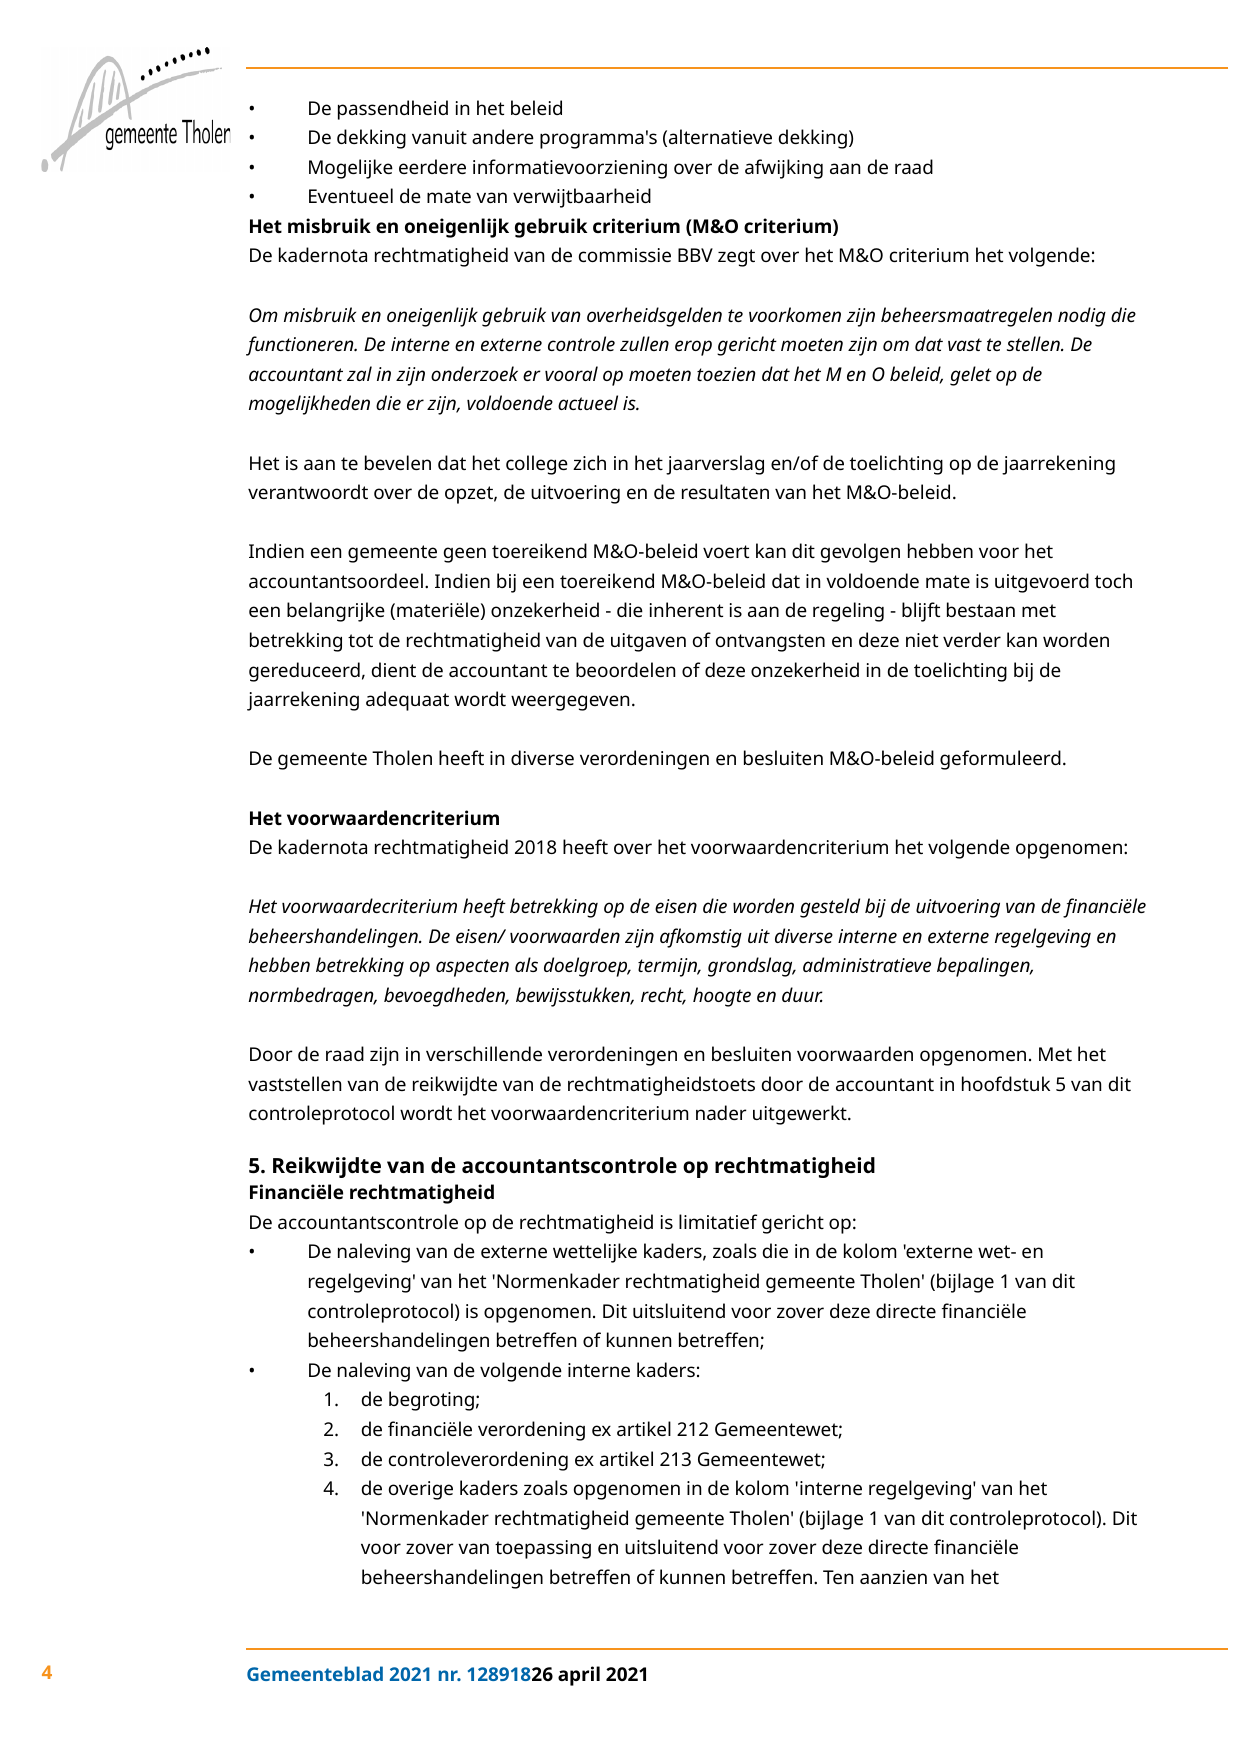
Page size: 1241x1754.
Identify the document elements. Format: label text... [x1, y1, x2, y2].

text Indien een gemeente geen toereikend M&O-beleid voert kan dit gevolgen hebben voor het accountantsoordeel. Indien bij een toereikend M&O-beleid dat in voldoende mate is uitgevoerd toch een belangrijke (materiële) onzekerheid - die inherent is aan de regeling - blijft bestaan met betrekking tot de rechtmatigheid van de uitgaven of ontvangsten en deze niet verder kan worden gereduceerd, dient de accountant te beoordelen of deze onzekerheid in de toelichting bij de jaarrekening adequaat wordt weergegeven. [248, 538, 1152, 712]
text De accountantscontrole op de rechtmatigheid is limitatief gericht op: [248, 1209, 1152, 1235]
text Het misbruik en oneigenlijk gebruik criterium (M&O criterium) [248, 213, 1152, 239]
picture [41, 47, 231, 172]
text De kadernota rechtmatigheid van de commissie BBV zegt over het M&O criterium het volgende: [248, 243, 1152, 268]
text Het is aan te bevelen dat het college zich in het jaarverslag en/of de toelichting op de jaarrekening verantwoordt over de opzet, de uitvoering en de resultaten van het M&O-beleid. [248, 450, 1152, 505]
text Financiële rechtmatigheid [248, 1179, 1152, 1205]
list de financiële verordening ex artikel 212 Gemeentewet; [323, 1416, 1152, 1442]
text Het voorwaardecriterium heeft betrekking op de eisen die worden gesteld bij de uitvoering van de financiële beheershandelingen. De eisen/ voorwaarden zijn afkomstig uit diverse interne en externe regelgeving en hebben betrekking op aspecten als doelgroep, termijn, grondslag, administratieve bepalingen, normbedragen, bevoegdheden, bewijsstukken, recht, hoogte en duur. [248, 893, 1152, 1008]
list Eventueel de mate van verwijtbaarheid [248, 183, 1152, 209]
list De naleving van de volgende interne kaders: [248, 1357, 1152, 1383]
list Mogelijke eerdere informatievoorziening over de afwijking aan de raad [248, 154, 1152, 180]
list de begroting; [323, 1387, 1152, 1412]
text 5. Reikwijdte van de accountantscontrole op rechtmatigheid [248, 1151, 1152, 1179]
text De kadernota rechtmatigheid 2018 heeft over het voorwaardencriterium het volgende opgenomen: [248, 834, 1152, 860]
text Door de raad zijn in verschillende verordeningen en besluiten voorwaarden opgenomen. Met het vaststellen van de reikwijdte van de rechtmatigheidstoets door de accountant in hoofdstuk 5 van dit controleprotocol wordt het voorwaardencriterium nader uitgewerkt. [248, 1041, 1152, 1126]
text Het voorwaardencriterium [248, 805, 1152, 831]
list De passendheid in het beleid [248, 95, 1152, 121]
list de overige kaders zoals opgenomen in de kolom 'interne regelgeving' van het 'Normenkader rechtmatigheid gemeente Tholen' (bijlage 1 van dit controleprotocol). Dit voor zover van toepassing en uitsluitend voor zover deze directe financiële beheershandelingen betreffen of kunnen betreffen. Ten aanzien van het [323, 1475, 1152, 1590]
list De naleving van de externe wettelijke kaders, zoals die in de kolom 'externe wet- en regelgeving' van het 'Normenkader rechtmatigheid gemeente Tholen' (bijlage 1 van dit controleprotocol) is opgenomen. Dit uitsluitend voor zover deze directe financiële beheershandelingen betreffen of kunnen betreffen; [248, 1239, 1152, 1353]
text Om misbruik en oneigenlijk gebruik van overheidsgelden te voorkomen zijn beheersmaatregelen nodig die functioneren. De interne en externe controle zullen erop gericht moeten zijn om dat vast te stellen. De accountant zal in zijn onderzoek er vooral op moeten toezien dat het M en O beleid, gelet op de mogelijkheden die er zijn, voldoende actueel is. [248, 302, 1152, 416]
list de controleverordening ex artikel 213 Gemeentewet; [323, 1446, 1152, 1471]
list De dekking vanuit andere programma's (alternatieve dekking) [248, 124, 1152, 150]
text De gemeente Tholen heeft in diverse verordeningen en besluiten M&O-beleid geformuleerd. [248, 746, 1152, 771]
